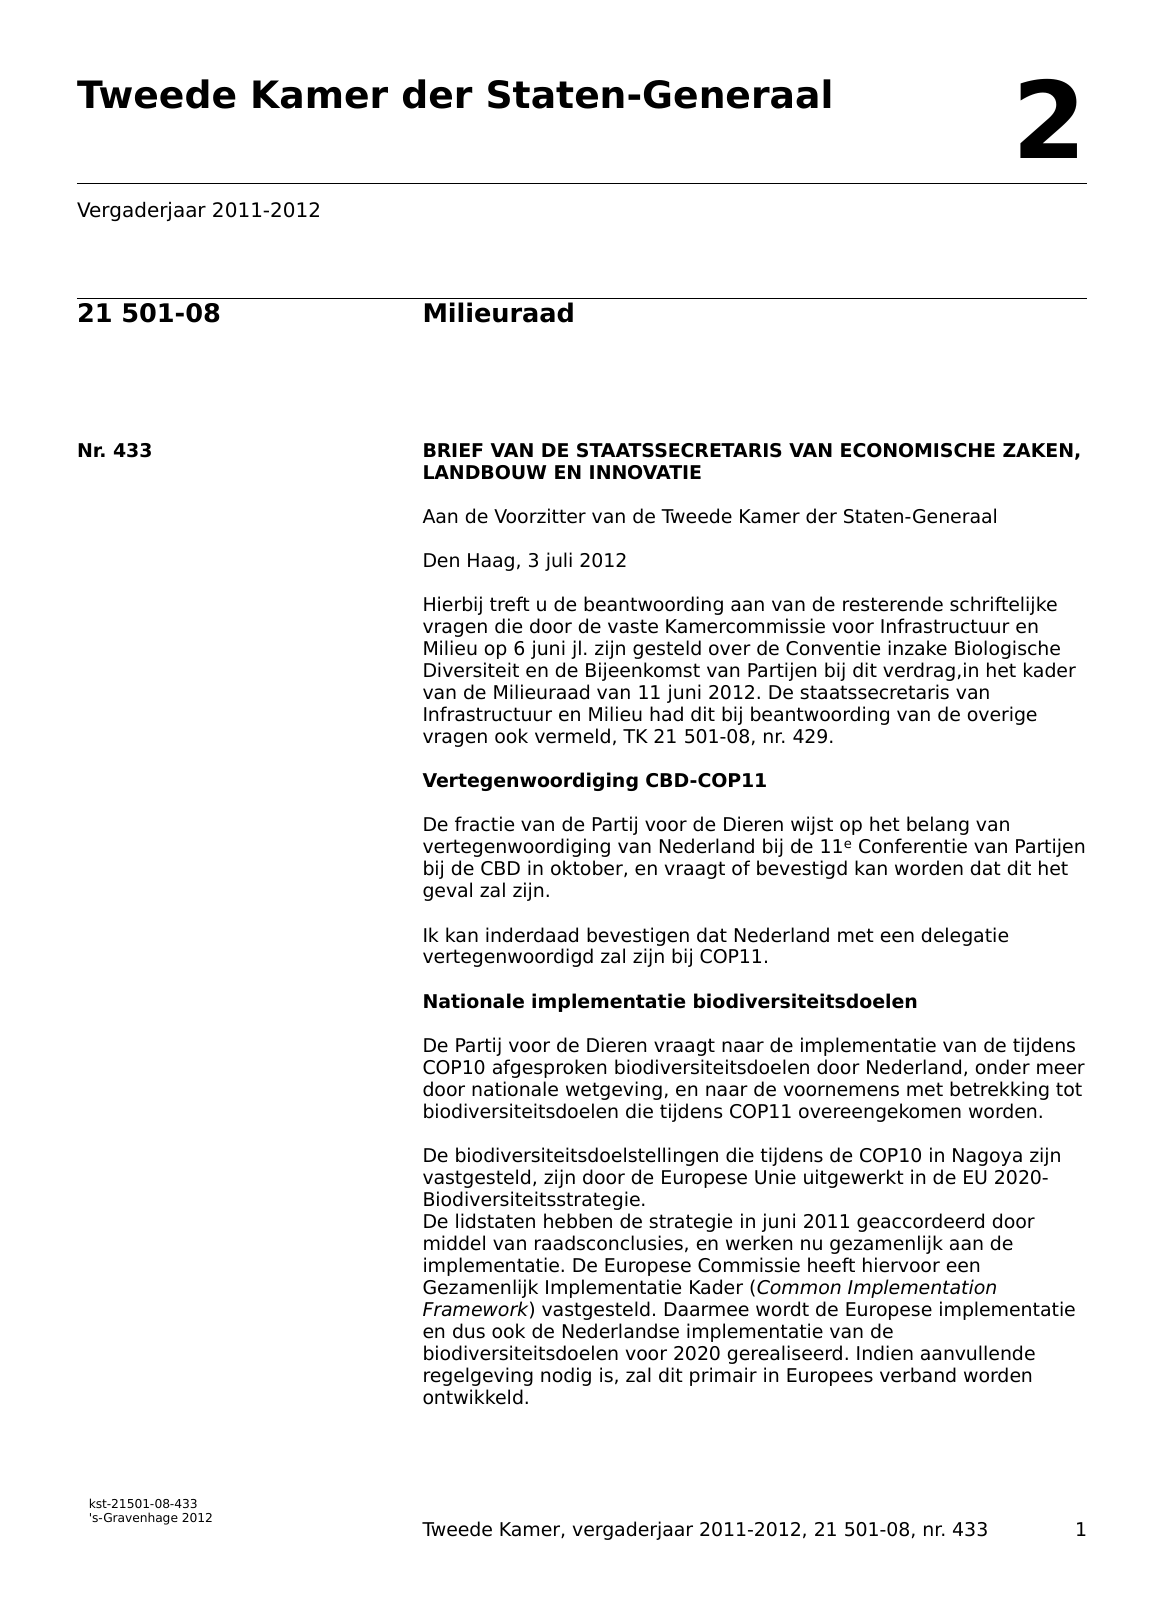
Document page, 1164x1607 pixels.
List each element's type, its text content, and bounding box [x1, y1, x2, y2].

text Ik kan inderdaad bevestigen dat Nederland met een delegatie vertegenwoordigd zal zijn bij COP11. [422, 924, 1087, 968]
text De fractie van de Partij voor de Dieren wijst op het belang van vertegenwoordiging van Nederland bij de 11e Conferentie van Partijen bij de CBD in oktober, en vraagt of bevestigd kan worden dat dit het geval zal zijn. [422, 814, 1087, 902]
text De Partij voor de Dieren vraagt naar de implementatie van de tijdens COP10 afgesproken biodiversiteitsdoelen door Nederland, onder meer door nationale wetgeving, en naar de voornemens met betrekking tot biodiversiteitsdoelen die tijdens COP11 overeengekomen worden. [422, 1035, 1087, 1123]
text kst-21501-08-433 [88, 1497, 323, 1511]
subtitle Vertegenwoordiging CBD-COP11 [422, 770, 1087, 792]
table_header 2 [886, 59, 1087, 183]
table_cell Vergaderjaar 2011-2012 [77, 184, 1087, 298]
text Aan de Voorzitter van de Tweede Kamer der Staten-Generaal [422, 506, 1087, 528]
text De biodiversiteitsdoelstellingen die tijdens de COP10 in Nagoya zijn vastgesteld, zijn door de Europese Unie uitgewerkt in de EU 2020- Biodiversiteitsstrategie. [422, 1145, 1087, 1211]
text Den Haag, 3 juli 2012 [422, 550, 1087, 572]
text De lidstaten hebben de strategie in juni 2011 geaccordeerd door middel van raadsconclusies, en werken nu gezamenlijk aan de implementatie. De Europese Commissie heeft hiervoor een Gezamenlijk Implementatie Kader (Common Implementation Framework) vastgesteld. Daarmee wordt de Europese implementatie en dus ook de Nederlandse implementatie van de biodiversiteitsdoelen voor 2020 gerealiseerd. Indien aanvullende regelgeving nodig is, zal dit primair in Europees verband worden ontwikkeld. [422, 1211, 1087, 1409]
text 's-Gravenhage 2012 [88, 1511, 323, 1525]
subtitle Nationale implementatie biodiversiteitsdoelen [422, 991, 1087, 1013]
text Hierbij treft u de beantwoording aan van de resterende schriftelijke vragen die door de vaste Kamercommissie voor Infrastructuur en Milieu op 6 juni jl. zijn gesteld over de Conventie inzake Biologische Diversiteit en de Bijeenkomst van Partijen bij dit verdrag,in het kader van de Milieuraad van 11 juni 2012. De staatssecretaris van Infrastructuur en Milieu had dit bij beantwoording van de overige vragen ook vermeld, TK 21 501-08, nr. 429. [422, 594, 1087, 748]
subtitle Nr. 433 BRIEF VAN DE STAATSSECRETARIS VAN ECONOMISCHE ZAKEN, LANDBOUW EN INNOVATIE [77, 440, 1087, 484]
subtitle 21 501-08 Milieuraad [77, 299, 1087, 329]
table_header Tweede Kamer der Staten-Generaal [77, 59, 886, 183]
